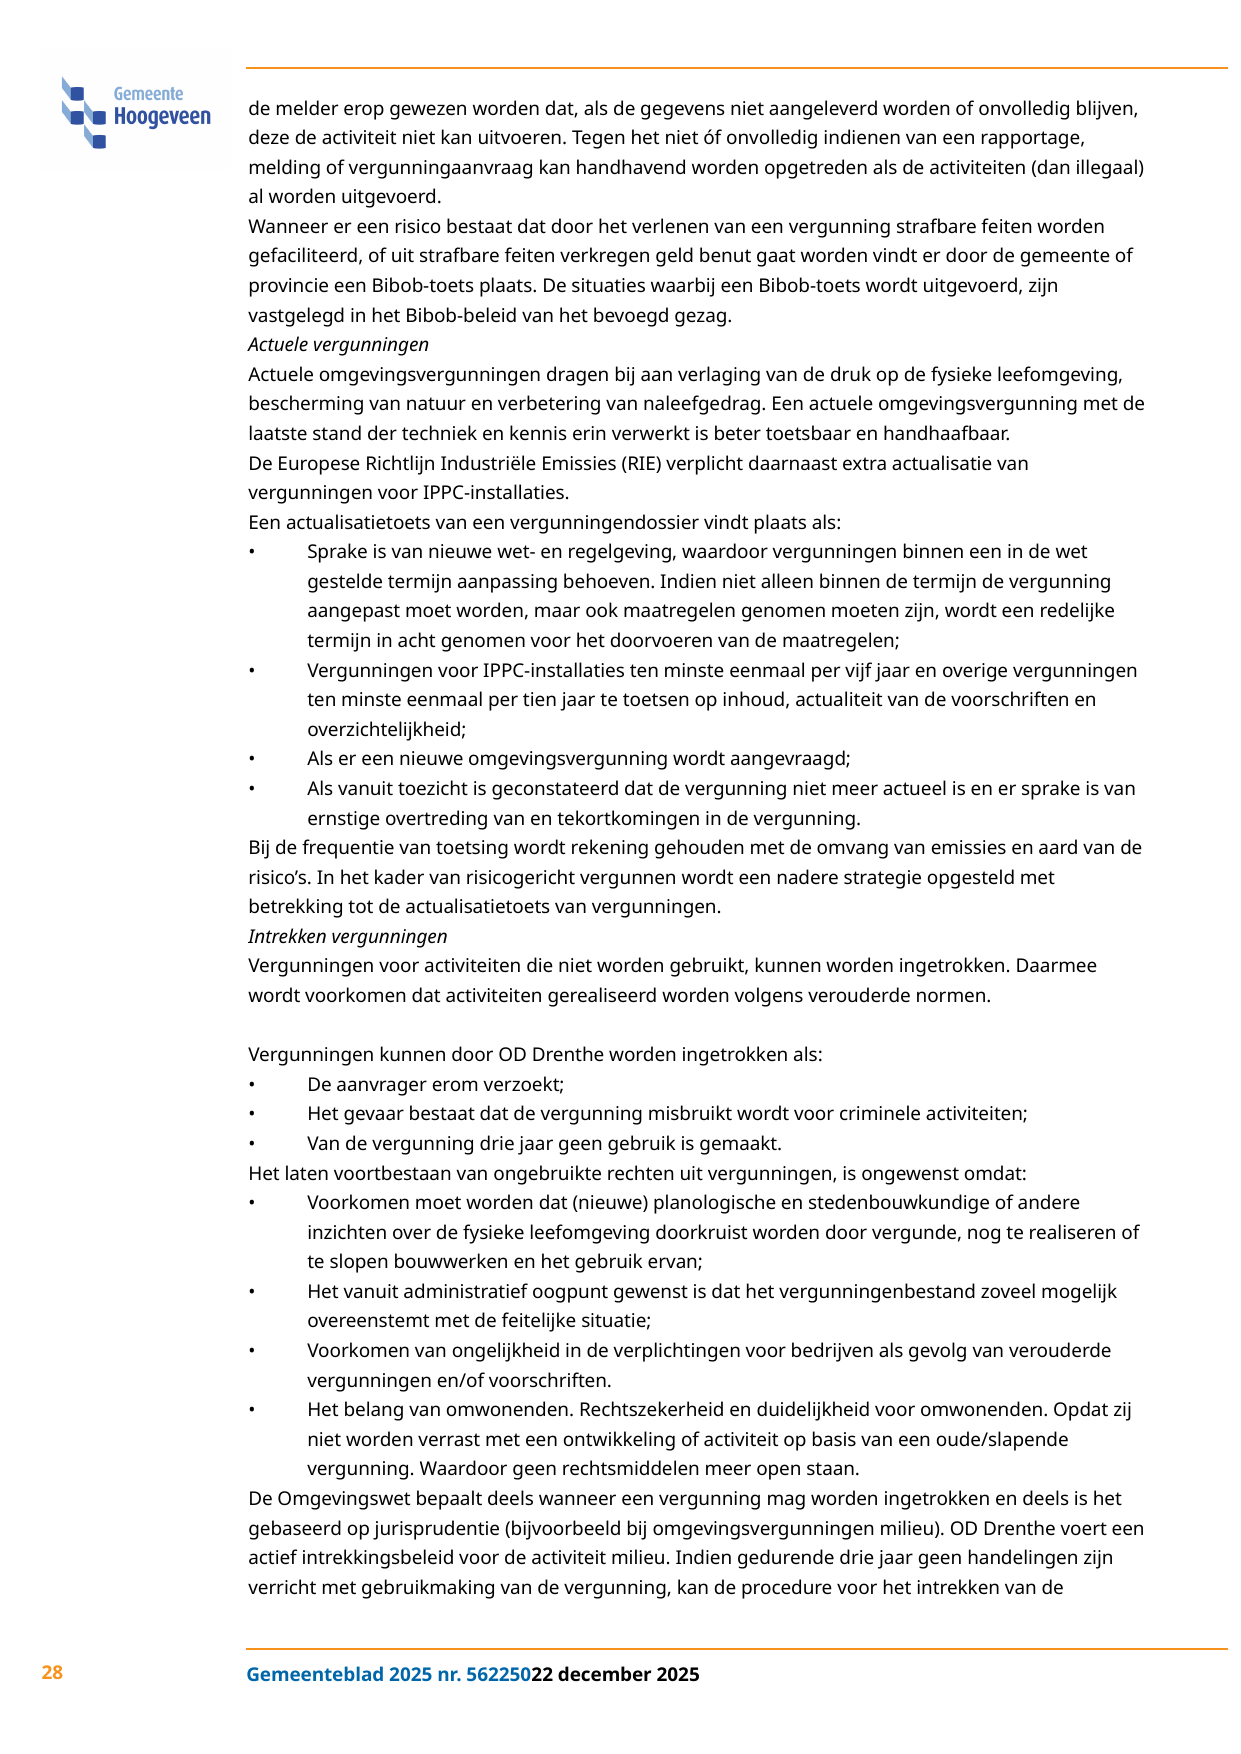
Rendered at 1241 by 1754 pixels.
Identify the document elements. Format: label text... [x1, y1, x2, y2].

text de melder erop gewezen worden dat, als de gegevens niet aangeleverd worden of onvolledig blijven, deze de activiteit niet kan uitvoeren. Tegen het niet óf onvolledig indienen van een rapportage, melding of vergunningaanvraag kan handhavend worden opgetreden als de activiteiten (dan illegaal) al worden uitgevoerd. [248, 95, 1152, 209]
picture [41, 47, 231, 172]
text Wanneer er een risico bestaat dat door het verlenen van een vergunning strafbare feiten worden gefaciliteerd, of uit strafbare feiten verkregen geld benut gaat worden vindt er door de gemeente of provincie een Bibob-toets plaats. De situaties waarbij een Bibob-toets wordt uitgevoerd, zijn vastgelegd in het Bibob-beleid van het bevoegd gezag. [248, 213, 1152, 328]
list Het gevaar bestaat dat de vergunning misbruikt wordt voor criminele activiteiten; [248, 1101, 1152, 1126]
text Het laten voortbestaan van ongebruikte rechten uit vergunningen, is ongewenst omdat: [248, 1160, 1152, 1186]
list Vergunningen voor IPPC-installaties ten minste eenmaal per vijf jaar en overige vergunningen ten minste eenmaal per tien jaar te toetsen op inhoud, actualiteit van de voorschriften en overzichtelijkheid; [248, 657, 1152, 742]
text De Europese Richtlijn Industriële Emissies (RIE) verplicht daarnaast extra actualisatie van vergunningen voor IPPC-installaties. [248, 450, 1152, 505]
list Het belang van omwonenden. Rechtszekerheid en duidelijkheid voor omwonenden. Opdat zij niet worden verrast met een ontwikkeling of activiteit op basis van een oude/slapende vergunning. Waardoor geen rechtsmiddelen meer open staan. [248, 1396, 1152, 1481]
list De aanvrager erom verzoekt; [248, 1071, 1152, 1097]
text Actuele omgevingsvergunningen dragen bij aan verlaging van de druk op de fysieke leefomgeving, bescherming van natuur en verbetering van naleefgedrag. Een actuele omgevingsvergunning met de laatste stand der techniek en kennis erin verwerkt is beter toetsbaar en handhaafbaar. [248, 361, 1152, 446]
text Vergunningen kunnen door OD Drenthe worden ingetrokken als: [248, 1041, 1152, 1067]
text Vergunningen voor activiteiten die niet worden gebruikt, kunnen worden ingetrokken. Daarmee wordt voorkomen dat activiteiten gerealiseerd worden volgens verouderde normen. [248, 953, 1152, 1008]
list Als er een nieuwe omgevingsvergunning wordt aangevraagd; [248, 746, 1152, 771]
list Sprake is van nieuwe wet- en regelgeving, waardoor vergunningen binnen een in de wet gestelde termijn aanpassing behoeven. Indien niet alleen binnen de termijn de vergunning aangepast moet worden, maar ook maatregelen genomen moeten zijn, wordt een redelijke termijn in acht genomen voor het doorvoeren van de maatregelen; [248, 538, 1152, 653]
text Intrekken vergunningen [248, 923, 1152, 949]
text Actuele vergunningen [248, 331, 1152, 357]
list Het vanuit administratief oogpunt gewenst is dat het vergunningenbestand zoveel mogelijk overeenstemt met de feitelijke situatie; [248, 1278, 1152, 1333]
text Een actualisatietoets van een vergunningendossier vindt plaats als: [248, 509, 1152, 535]
list Als vanuit toezicht is geconstateerd dat de vergunning niet meer actueel is en er sprake is van ernstige overtreding van en tekortkomingen in de vergunning. [248, 775, 1152, 831]
list Voorkomen van ongelijkheid in de verplichtingen voor bedrijven als gevolg van verouderde vergunningen en/of voorschriften. [248, 1337, 1152, 1393]
text Bij de frequentie van toetsing wordt rekening gehouden met de omvang van emissies en aard van de risico’s. In het kader van risicogericht vergunnen wordt een nadere strategie opgesteld met betrekking tot de actualisatietoets van vergunningen. [248, 834, 1152, 919]
list Voorkomen moet worden dat (nieuwe) planologische en stedenbouwkundige of andere inzichten over de fysieke leefomgeving doorkruist worden door vergunde, nog te realiseren of te slopen bouwwerken en het gebruik ervan; [248, 1189, 1152, 1274]
text De Omgevingswet bepaalt deels wanneer een vergunning mag worden ingetrokken en deels is het gebaseerd op jurisprudentie (bijvoorbeeld bij omgevingsvergunningen milieu). OD Drenthe voert een actief intrekkingsbeleid voor de activiteit milieu. Indien gedurende drie jaar geen handelingen zijn verricht met gebruikmaking van de vergunning, kan de procedure voor het intrekken van de [248, 1485, 1152, 1600]
list Van de vergunning drie jaar geen gebruik is gemaakt. [248, 1130, 1152, 1156]
